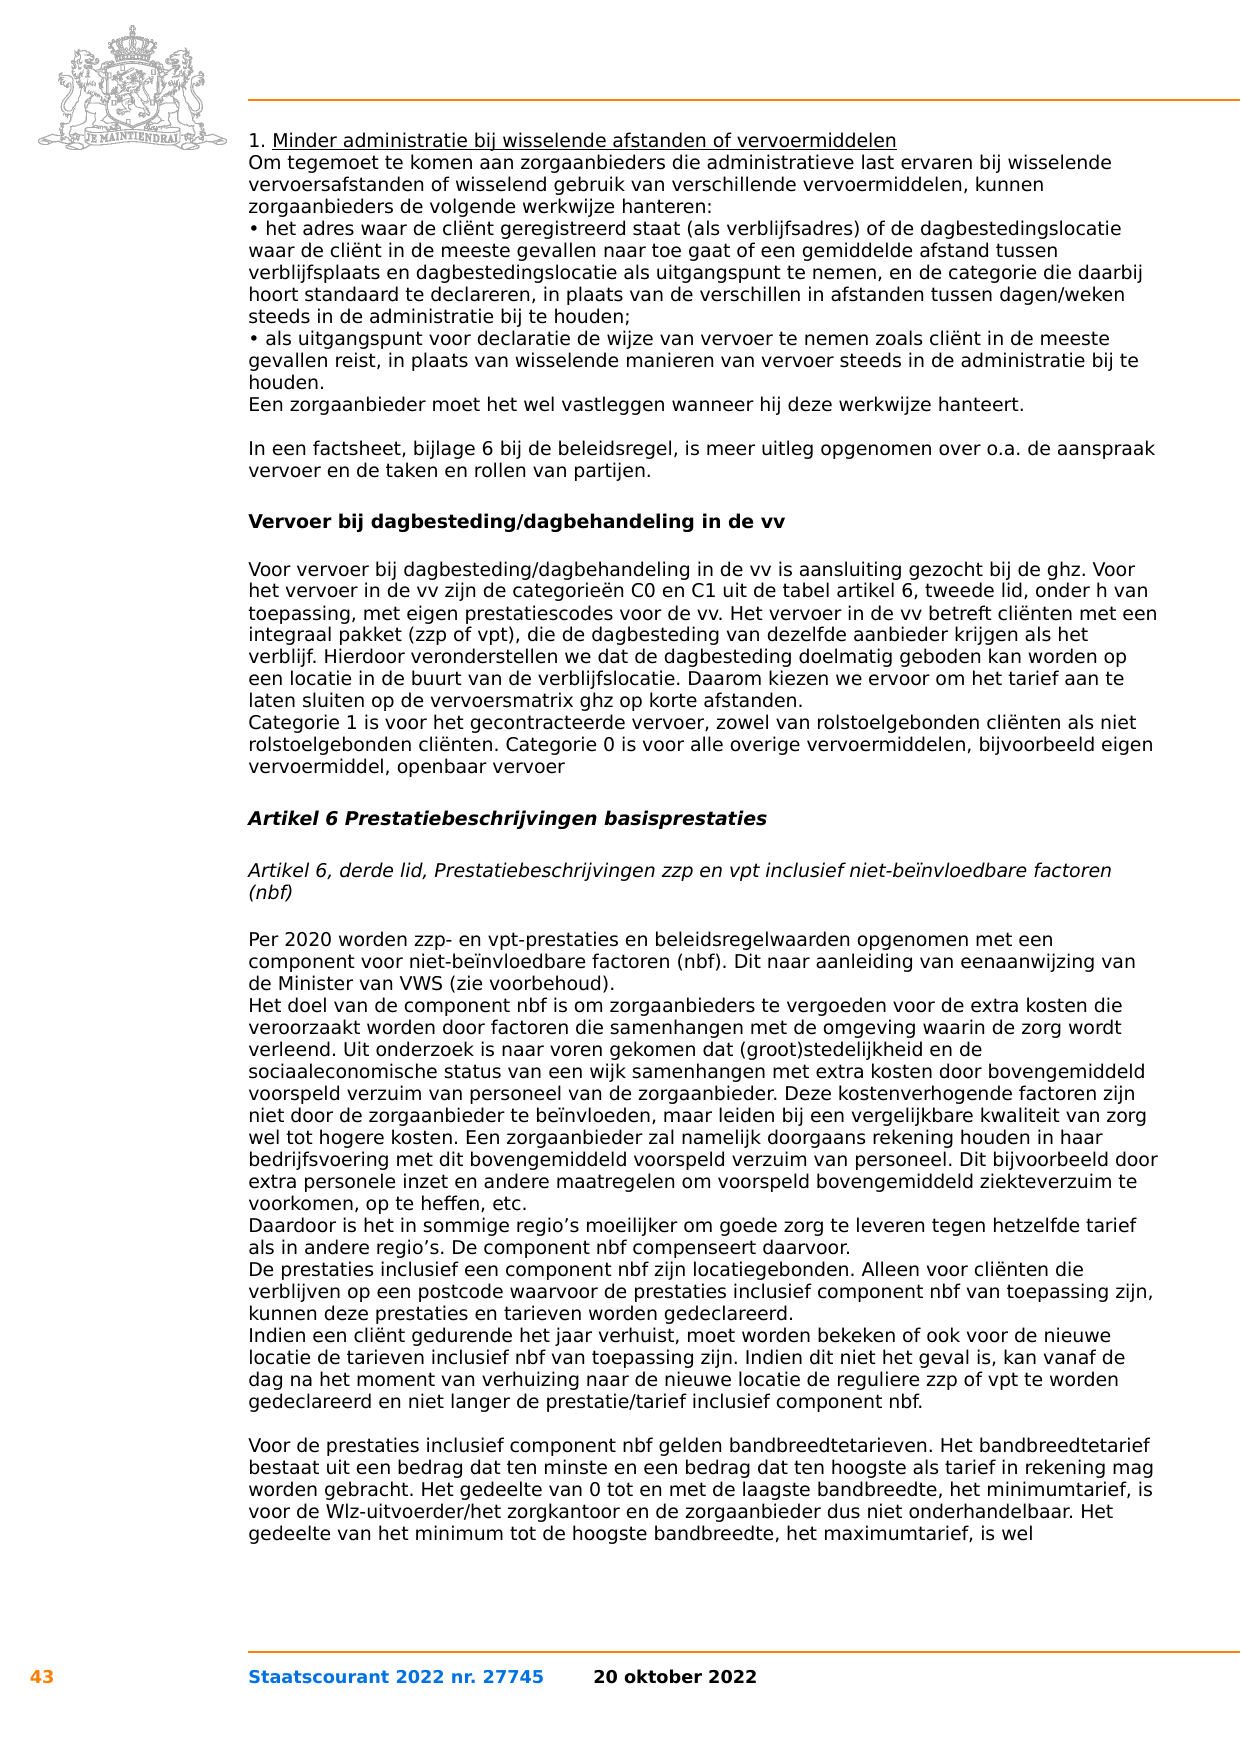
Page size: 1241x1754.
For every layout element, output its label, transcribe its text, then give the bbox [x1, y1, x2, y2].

text Indien een cliënt gedurende het jaar verhuist, moet worden bekeken of ook voor de nieuwe locatie de tarieven inclusief nbf van toepassing zijn. Indien dit niet het geval is, kan vanaf de dag na het moment van verhuizing naar de nieuwe locatie de reguliere zzp of vpt te worden gedeclareerd en niet langer de prestatie/tarief inclusief component nbf. [248, 1325, 1163, 1413]
text In een factsheet, bijlage 6 bij de beleidsregel, is meer uitleg opgenomen over o.a. de aanspraak vervoer en de taken en rollen van partijen. [248, 437, 1163, 481]
text Categorie 1 is voor het gecontracteerde vervoer, zowel van rolstoelgebonden cliënten als niet rolstoelgebonden cliënten. Categorie 0 is voor alle overige vervoermiddelen, bijvoorbeeld eigen vervoermiddel, openbaar vervoer [248, 712, 1163, 778]
text 1. Minder administratie bij wisselende afstanden of vervoermiddelen [248, 130, 1163, 152]
text Voor de prestaties inclusief component nbf gelden bandbreedtetarieven. Het bandbreedtetarief bestaat uit een bedrag dat ten minste en een bedrag dat ten hoogste als tarief in rekening mag worden gebracht. Het gedeelte van 0 tot en met de laagste bandbreedte, het minimumtarief, is voor de Wlz-uitvoerder/het zorgkantoor en de zorgaanbieder dus niet onderhandelbaar. Het gedeelte van het minimum tot de hoogste bandbreedte, het maximumtarief, is wel [248, 1434, 1163, 1544]
text Daardoor is het in sommige regio’s moeilijker om goede zorg te leveren tegen hetzelfde tarief als in andere regio’s. De component nbf compenseert daarvoor. [248, 1215, 1163, 1259]
text • als uitgangspunt voor declaratie de wijze van vervoer te nemen zoals cliënt in de meeste gevallen reist, in plaats van wisselende manieren van vervoer steeds in de administratie bij te houden. [248, 328, 1163, 394]
subtitle Artikel 6, derde lid, Prestatiebeschrijvingen zzp en vpt inclusief niet-beïnvloedbare factoren (nbf) [248, 860, 1163, 904]
text Per 2020 worden zzp- en vpt-prestaties en beleidsregelwaarden opgenomen met een component voor niet-beïnvloedbare factoren (nbf). Dit naar aanleiding van eenaanwijzing van de Minister van VWS (zie voorbehoud). [248, 929, 1163, 995]
text De prestaties inclusief een component nbf zijn locatiegebonden. Alleen voor cliënten die verblijven op een postcode waarvoor de prestaties inclusief component nbf van toepassing zijn, kunnen deze prestaties en tarieven worden gedeclareerd. [248, 1259, 1163, 1325]
text Om tegemoet te komen aan zorgaanbieders die administratieve last ervaren bij wisselende vervoersafstanden of wisselend gebruik van verschillende vervoermiddelen, kunnen zorgaanbieders de volgende werkwijze hanteren: [248, 152, 1163, 218]
text Een zorgaanbieder moet het wel vastleggen wanneer hij deze werkwijze hanteert. [248, 394, 1163, 416]
picture [38, 25, 227, 150]
subtitle Artikel 6 Prestatiebeschrijvingen basisprestaties [248, 808, 1163, 830]
subtitle Vervoer bij dagbesteding/dagbehandeling in de vv [248, 511, 1163, 533]
text Voor vervoer bij dagbesteding/dagbehandeling in de vv is aansluiting gezocht bij de ghz. Voor het vervoer in de vv zijn de categorieën C0 en C1 uit de tabel artikel 6, tweede lid, onder h van toepassing, met eigen prestatiescodes voor de vv. Het vervoer in de vv betreft cliënten met een integraal pakket (zzp of vpt), die de dagbesteding van dezelfde aanbieder krijgen als het verblijf. Hierdoor veronderstellen we dat de dagbesteding doelmatig geboden kan worden op een locatie in de buurt van de verblijfslocatie. Daarom kiezen we ervoor om het tarief aan te laten sluiten op de vervoersmatrix ghz op korte afstanden. [248, 558, 1163, 712]
text Het doel van de component nbf is om zorgaanbieders te vergoeden voor de extra kosten die veroorzaakt worden door factoren die samenhangen met de omgeving waarin de zorg wordt verleend. Uit onderzoek is naar voren gekomen dat (groot)stedelijkheid en de sociaaleconomische status van een wijk samenhangen met extra kosten door bovengemiddeld voorspeld verzuim van personeel van de zorgaanbieder. Deze kostenverhogende factoren zijn niet door de zorgaanbieder te beïnvloeden, maar leiden bij een vergelijkbare kwaliteit van zorg wel tot hogere kosten. Een zorgaanbieder zal namelijk doorgaans rekening houden in haar bedrijfsvoering met dit bovengemiddeld voorspeld verzuim van personeel. Dit bijvoorbeeld door extra personele inzet en andere maatregelen om voorspeld bovengemiddeld ziekteverzuim te voorkomen, op te heffen, etc. [248, 995, 1163, 1215]
text • het adres waar de cliënt geregistreerd staat (als verblijfsadres) of de dagbestedingslocatie waar de cliënt in de meeste gevallen naar toe gaat of een gemiddelde afstand tussen verblijfsplaats en dagbestedingslocatie als uitgangspunt te nemen, en de categorie die daarbij hoort standaard te declareren, in plaats van de verschillen in afstanden tussen dagen/weken steeds in de administratie bij te houden; [248, 218, 1163, 328]
